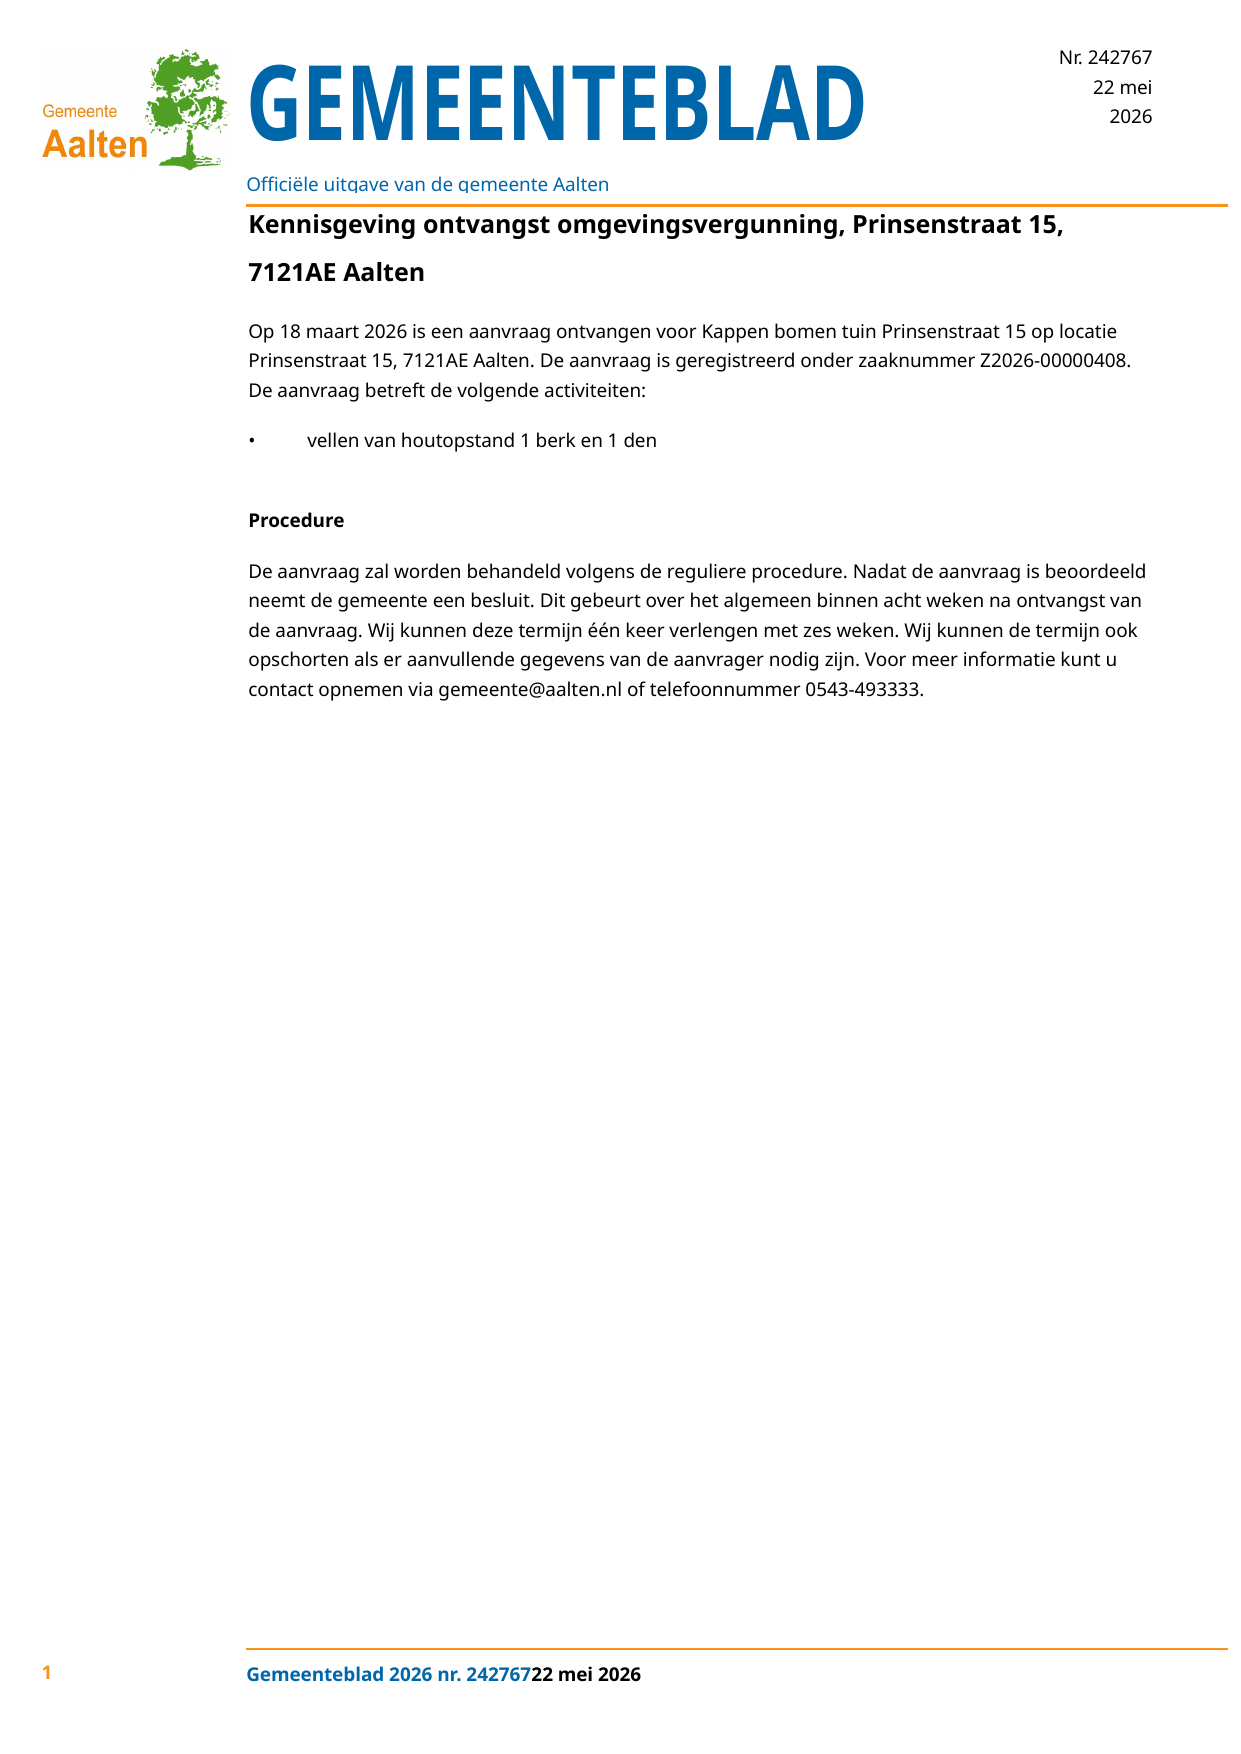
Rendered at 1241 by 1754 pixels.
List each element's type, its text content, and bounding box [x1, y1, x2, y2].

list vellen van houtopstand 1 berk en 1 den [248, 427, 1152, 453]
text De aanvraag zal worden behandeld volgens de reguliere procedure. Nadat de aanvraag is beoordeeld neemt de gemeente een besluit. Dit gebeurt over het algemeen binnen acht weken na ontvangst van de aanvraag. Wij kunnen deze termijn één keer verlengen met zes weken. Wij kunnen de termijn ook opschorten als er aanvullende gegevens van de aanvrager nodig zijn. Voor meer informatie kunt u contact opnemen via gemeente@aalten.nl of telefoonnummer 0543-493333. [248, 558, 1152, 702]
text Procedure [248, 507, 1152, 533]
picture [41, 47, 231, 172]
text Op 18 maart 2026 is een aanvraag ontvangen voor Kappen bomen tuin Prinsenstraat 15 op locatie Prinsenstraat 15, 7121AE Aalten. De aanvraag is geregistreerd onder zaaknummer Z2026-00000408. De aanvraag betreft de volgende activiteiten: [248, 318, 1152, 403]
text Kennisgeving ontvangst omgevingsvergunning, Prinsenstraat 15, 7121AE Aalten [248, 207, 1152, 288]
